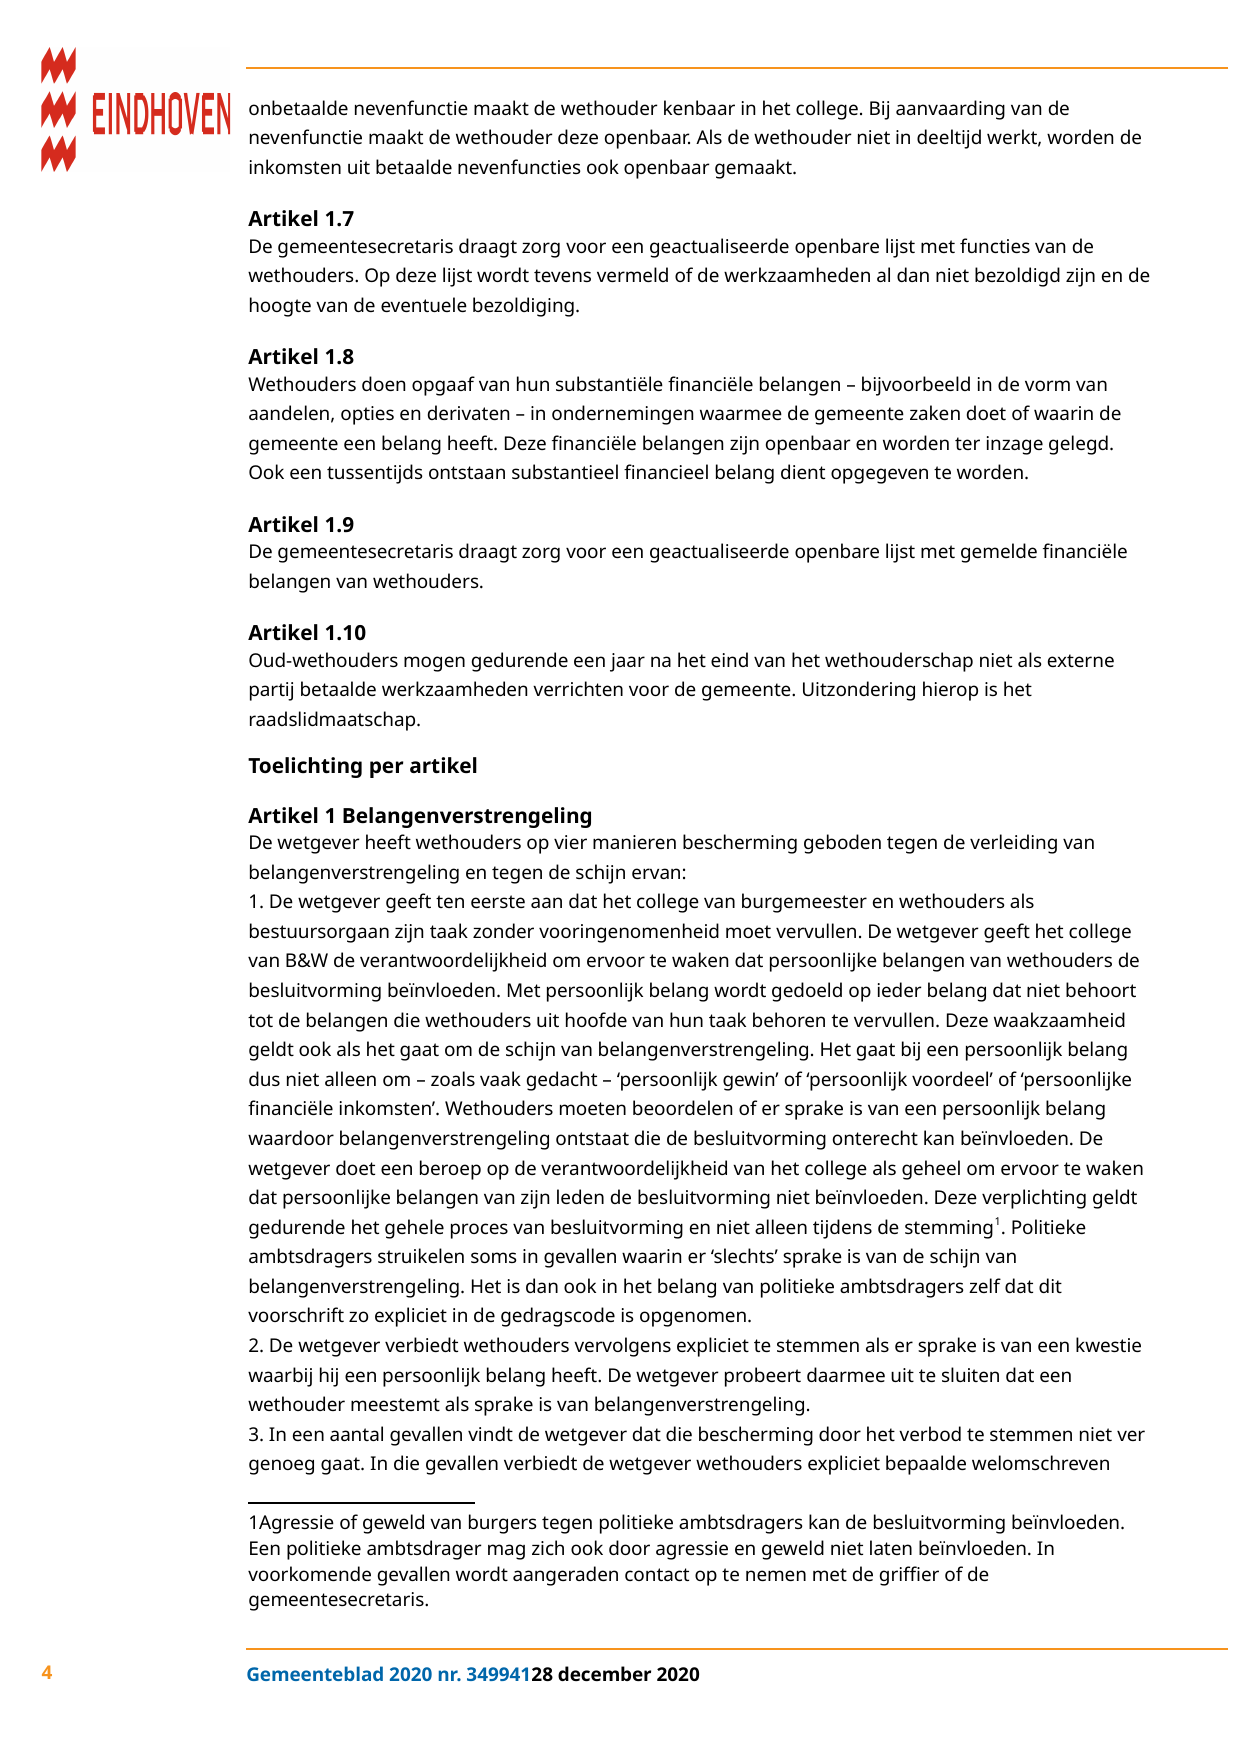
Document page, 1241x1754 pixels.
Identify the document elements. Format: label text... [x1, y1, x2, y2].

text Artikel 1.9 [248, 510, 1152, 538]
text onbetaalde nevenfunctie maakt de wethouder kenbaar in het college. Bij aanvaarding van de nevenfunctie maakt de wethouder deze openbaar. Als de wethouder niet in deeltijd werkt, worden de inkomsten uit betaalde nevenfuncties ook openbaar gemaakt. [248, 95, 1152, 180]
text 2. De wetgever verbiedt wethouders vervolgens expliciet te stemmen als er sprake is van een kwestie waarbij hij een persoonlijk belang heeft. De wetgever probeert daarmee uit te sluiten dat een wethouder meestemt als sprake is van belangenverstrengeling. [248, 1332, 1152, 1417]
text Agressie of geweld van burgers tegen politieke ambtsdragers kan de besluitvorming beïnvloeden. Een politieke ambtsdrager mag zich ook door agressie en geweld niet laten beïnvloeden. In voorkomende gevallen wordt aangeraden contact op te nemen met de griffier of de gemeentesecretaris. [248, 1509, 1152, 1612]
text 3. In een aantal gevallen vindt de wetgever dat die bescherming door het verbod te stemmen niet ver genoeg gaat. In die gevallen verbiedt de wetgever wethouders expliciet bepaalde welomschreven [248, 1421, 1152, 1476]
text Artikel 1 Belangenverstrengeling [248, 801, 1152, 829]
text Artikel 1.7 [248, 204, 1152, 233]
text Wethouders doen opgaaf van hun substantiële financiële belangen – bijvoorbeeld in de vorm van aandelen, opties en derivaten – in ondernemingen waarmee de gemeente zaken doet of waarin de gemeente een belang heeft. Deze financiële belangen zijn openbaar en worden ter inzage gelegd. Ook een tussentijds ontstaan substantieel financieel belang dient opgegeven te worden. [248, 371, 1152, 485]
text Artikel 1.8 [248, 342, 1152, 371]
text Oud-wethouders mogen gedurende een jaar na het eind van het wethouderschap niet als externe partij betaalde werkzaamheden verrichten voor de gemeente. Uitzondering hierop is het raadslidmaatschap. [248, 647, 1152, 732]
text Artikel 1.10 [248, 618, 1152, 647]
picture [41, 47, 231, 172]
text De gemeentesecretaris draagt zorg voor een geactualiseerde openbare lijst met gemelde financiële belangen van wethouders. [248, 538, 1152, 594]
text De wetgever heeft wethouders op vier manieren bescherming geboden tegen de verleiding van belangenverstrengeling en tegen de schijn ervan: [248, 829, 1152, 885]
text De gemeentesecretaris draagt zorg voor een geactualiseerde openbare lijst met functies van de wethouders. Op deze lijst wordt tevens vermeld of de werkzaamheden al dan niet bezoldigd zijn en de hoogte van de eventuele bezoldiging. [248, 233, 1152, 318]
text Toelichting per artikel [248, 752, 1152, 780]
text 1. De wetgever geeft ten eerste aan dat het college van burgemeester en wethouders als bestuursorgaan zijn taak zonder vooringenomenheid moet vervullen. De wetgever geeft het college van B&W de verantwoordelijkheid om ervoor te waken dat persoonlijke belangen van wethouders de besluitvorming beïnvloeden. Met persoonlijk belang wordt gedoeld op ieder belang dat niet behoort tot de belangen die wethouders uit hoofde van hun taak behoren te vervullen. Deze waakzaamheid geldt ook als het gaat om de schijn van belangenverstrengeling. Het gaat bij een persoonlijk belang dus niet alleen om – zoals vaak gedacht – ‘persoonlijk gewin’ of ‘persoonlijk voordeel’ of ‘persoonlijke financiële inkomsten’. Wethouders moeten beoordelen of er sprake is van een persoonlijk belang waardoor belangenverstrengeling ontstaat die de besluitvorming onterecht kan beïnvloeden. De wetgever doet een beroep op de verantwoordelijkheid van het college als geheel om ervoor te waken dat persoonlijke belangen van zijn leden de besluitvorming niet beïnvloeden. Deze verplichting geldt gedurende het gehele proces van besluitvorming en niet alleen tijdens de stemming. Politieke ambtsdragers struikelen soms in gevallen waarin er ‘slechts’ sprake is van de schijn van belangenverstrengeling. Het is dan ook in het belang van politieke ambtsdragers zelf dat dit voorschrift zo expliciet in de gedragscode is opgenomen. [248, 888, 1152, 1328]
